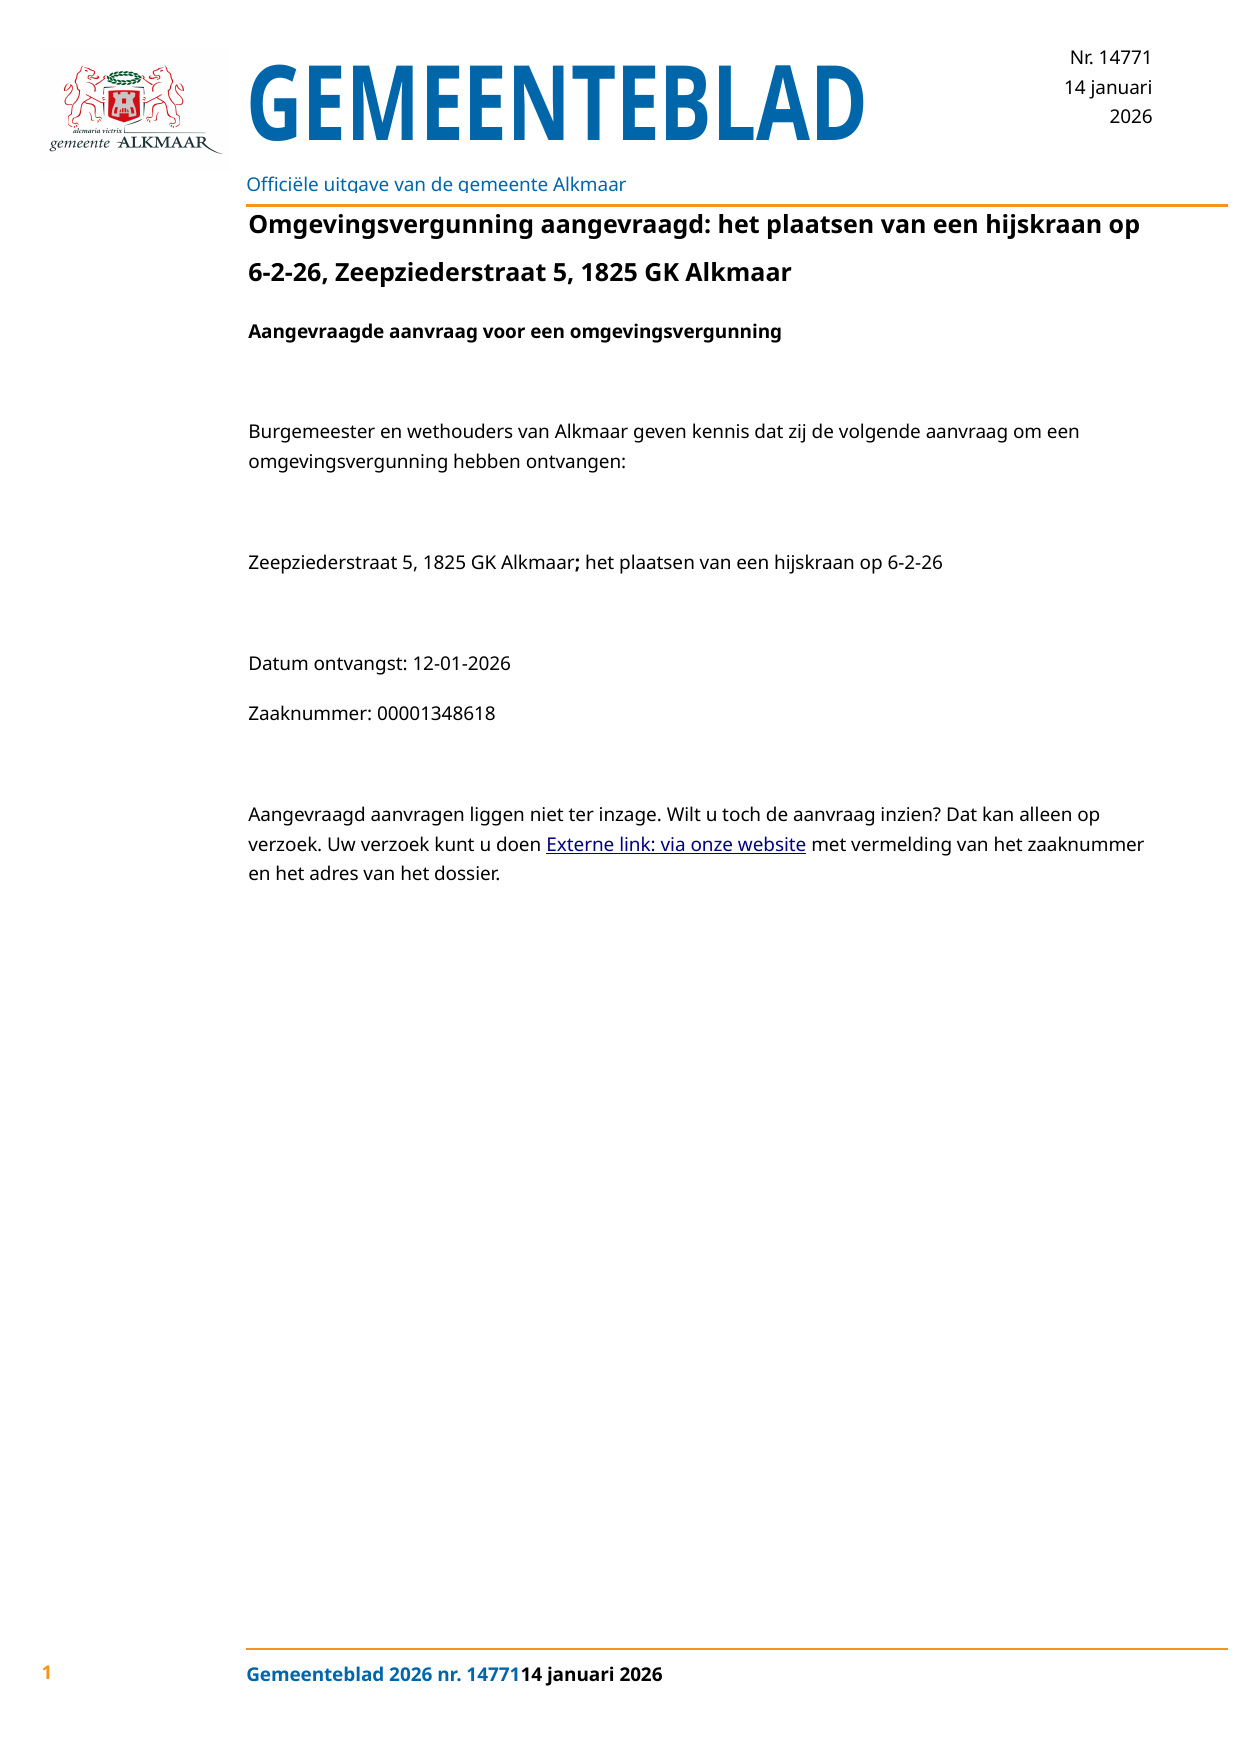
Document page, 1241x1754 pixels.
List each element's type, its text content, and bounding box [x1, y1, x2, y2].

text Aangevraagde aanvraag voor een omgevingsvergunning [248, 318, 1152, 344]
text Burgemeester en wethouders van Alkmaar geven kennis dat zij de volgende aanvraag om een omgevingsvergunning hebben ontvangen: [248, 419, 1152, 474]
text Zeepziederstraat 5, 1825 GK Alkmaar; het plaatsen van een hijskraan op 6-2-26 [248, 549, 1152, 575]
text Aangevraagd aanvragen liggen niet ter inzage. Wilt u toch de aanvraag inzien? Dat kan alleen op verzoek. Uw verzoek kunt u doen Externe link: via onze website met vermelding van het zaaknummer en het adres van het dossier. [248, 801, 1152, 886]
text Datum ontvangst: 12-01-2026 [248, 650, 1152, 676]
picture [41, 47, 231, 172]
text Zaaknummer: 00001348618 [248, 700, 1152, 726]
text Omgevingsvergunning aangevraagd: het plaatsen van een hijskraan op 6-2-26, Zeepziederstraat 5, 1825 GK Alkmaar [248, 207, 1152, 288]
